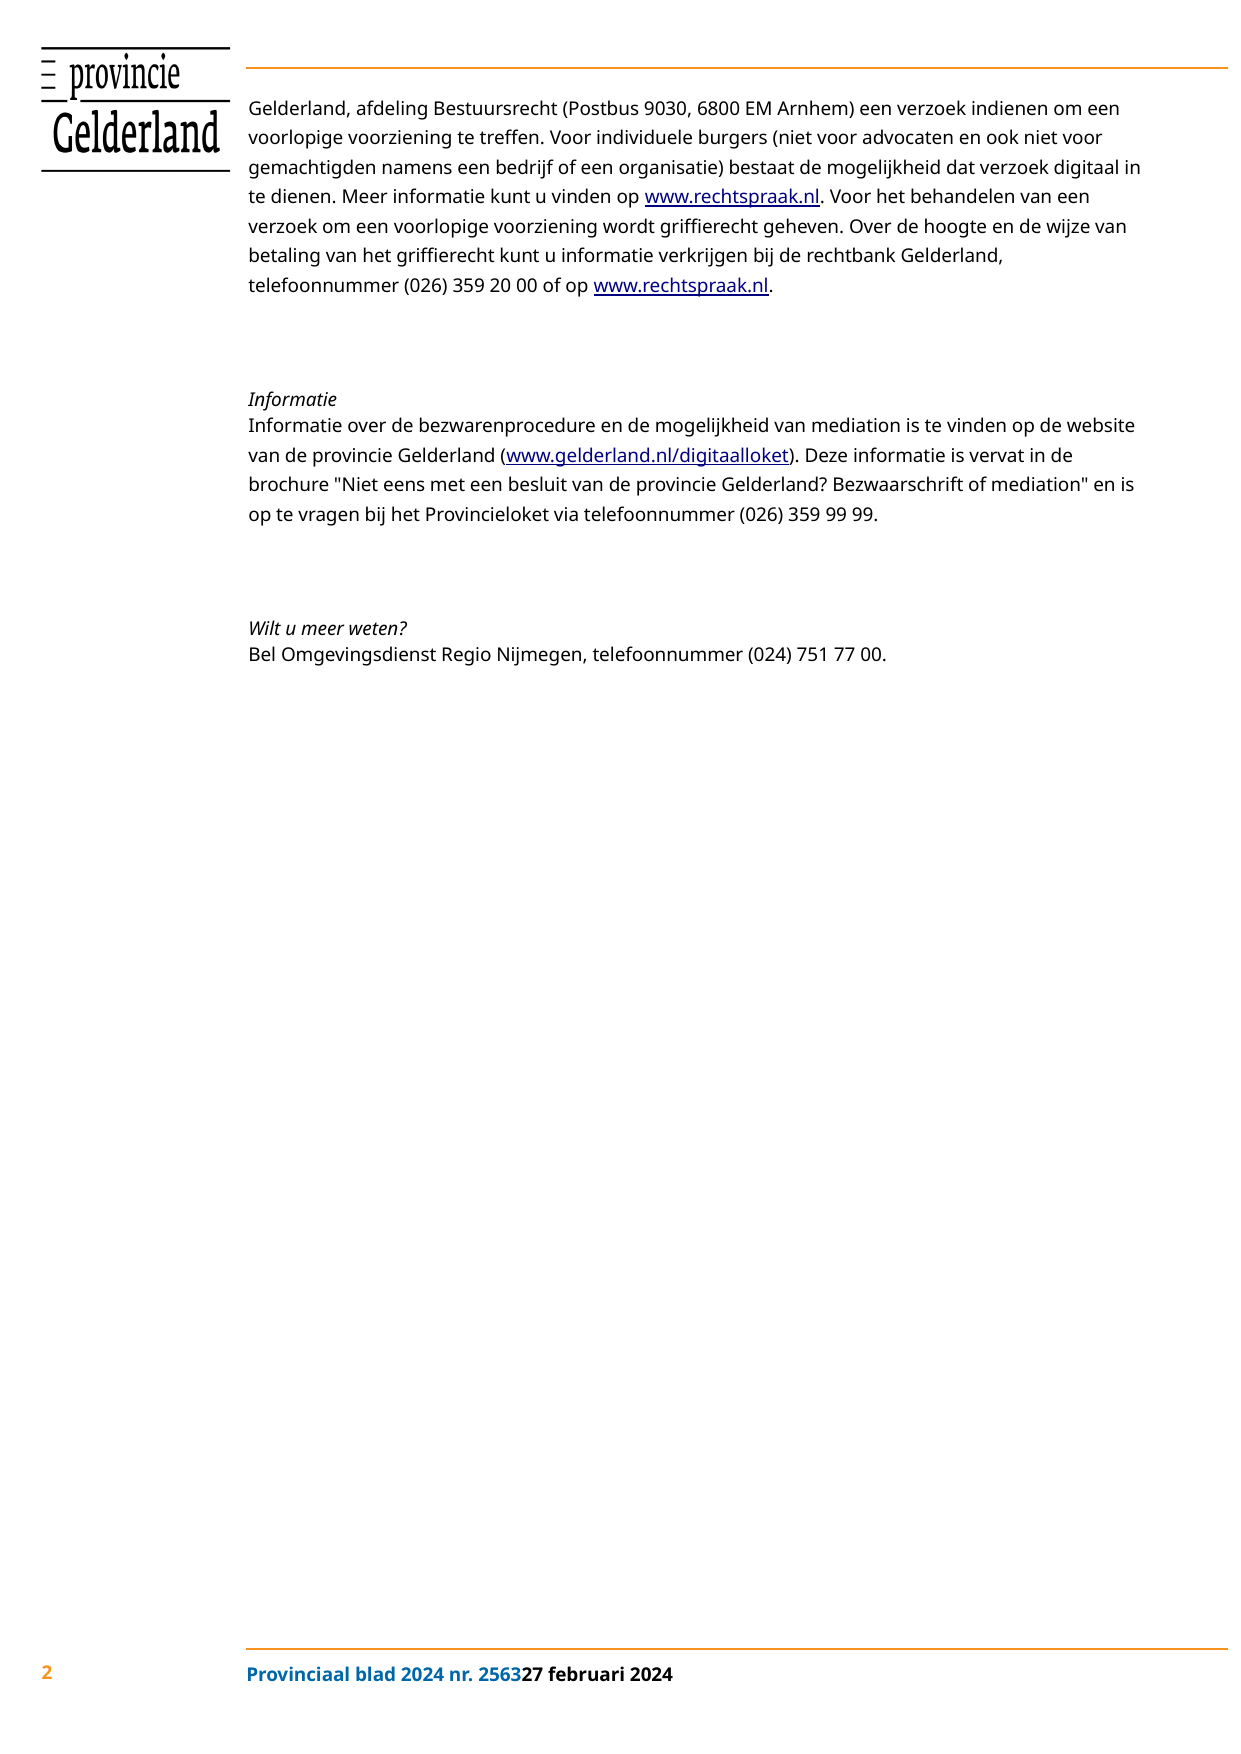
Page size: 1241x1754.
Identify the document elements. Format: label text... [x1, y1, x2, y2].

text Informatie over de bezwarenprocedure en de mogelijkheid van mediation is te vinden op de website van de provincie Gelderland (www.gelderland.nl/digitaalloket). Deze informatie is vervat in de brochure "Niet eens met een besluit van de provincie Gelderland? Bezwaarschrift of mediation" en is op te vragen bij het Provincieloket via telefoonnummer (026) 359 99 99. [248, 412, 1152, 527]
text Gelderland, afdeling Bestuursrecht (Postbus 9030, 6800 EM Arnhem) een verzoek indienen om een voorlopige voorziening te treffen. Voor individuele burgers (niet voor advocaten en ook niet voor gemachtigden namens een bedrijf of een organisatie) bestaat de mogelijkheid dat verzoek digitaal in te dienen. Meer informatie kunt u vinden op www.rechtspraak.nl. Voor het behandelen van een verzoek om een voorlopige voorziening wordt griffierecht geheven. Over de hoogte en de wijze van betaling van het griffierecht kunt u informatie verkrijgen bij de rechtbank Gelderland, telefoonnummer (026) 359 20 00 of op www.rechtspraak.nl. [248, 95, 1152, 298]
text Bel Omgevingsdienst Regio Nijmegen, telefoonnummer (024) 751 77 00. [248, 641, 1152, 667]
text Wilt u meer weten? [248, 616, 1152, 641]
text Informatie [248, 387, 1152, 412]
picture [41, 47, 231, 172]
